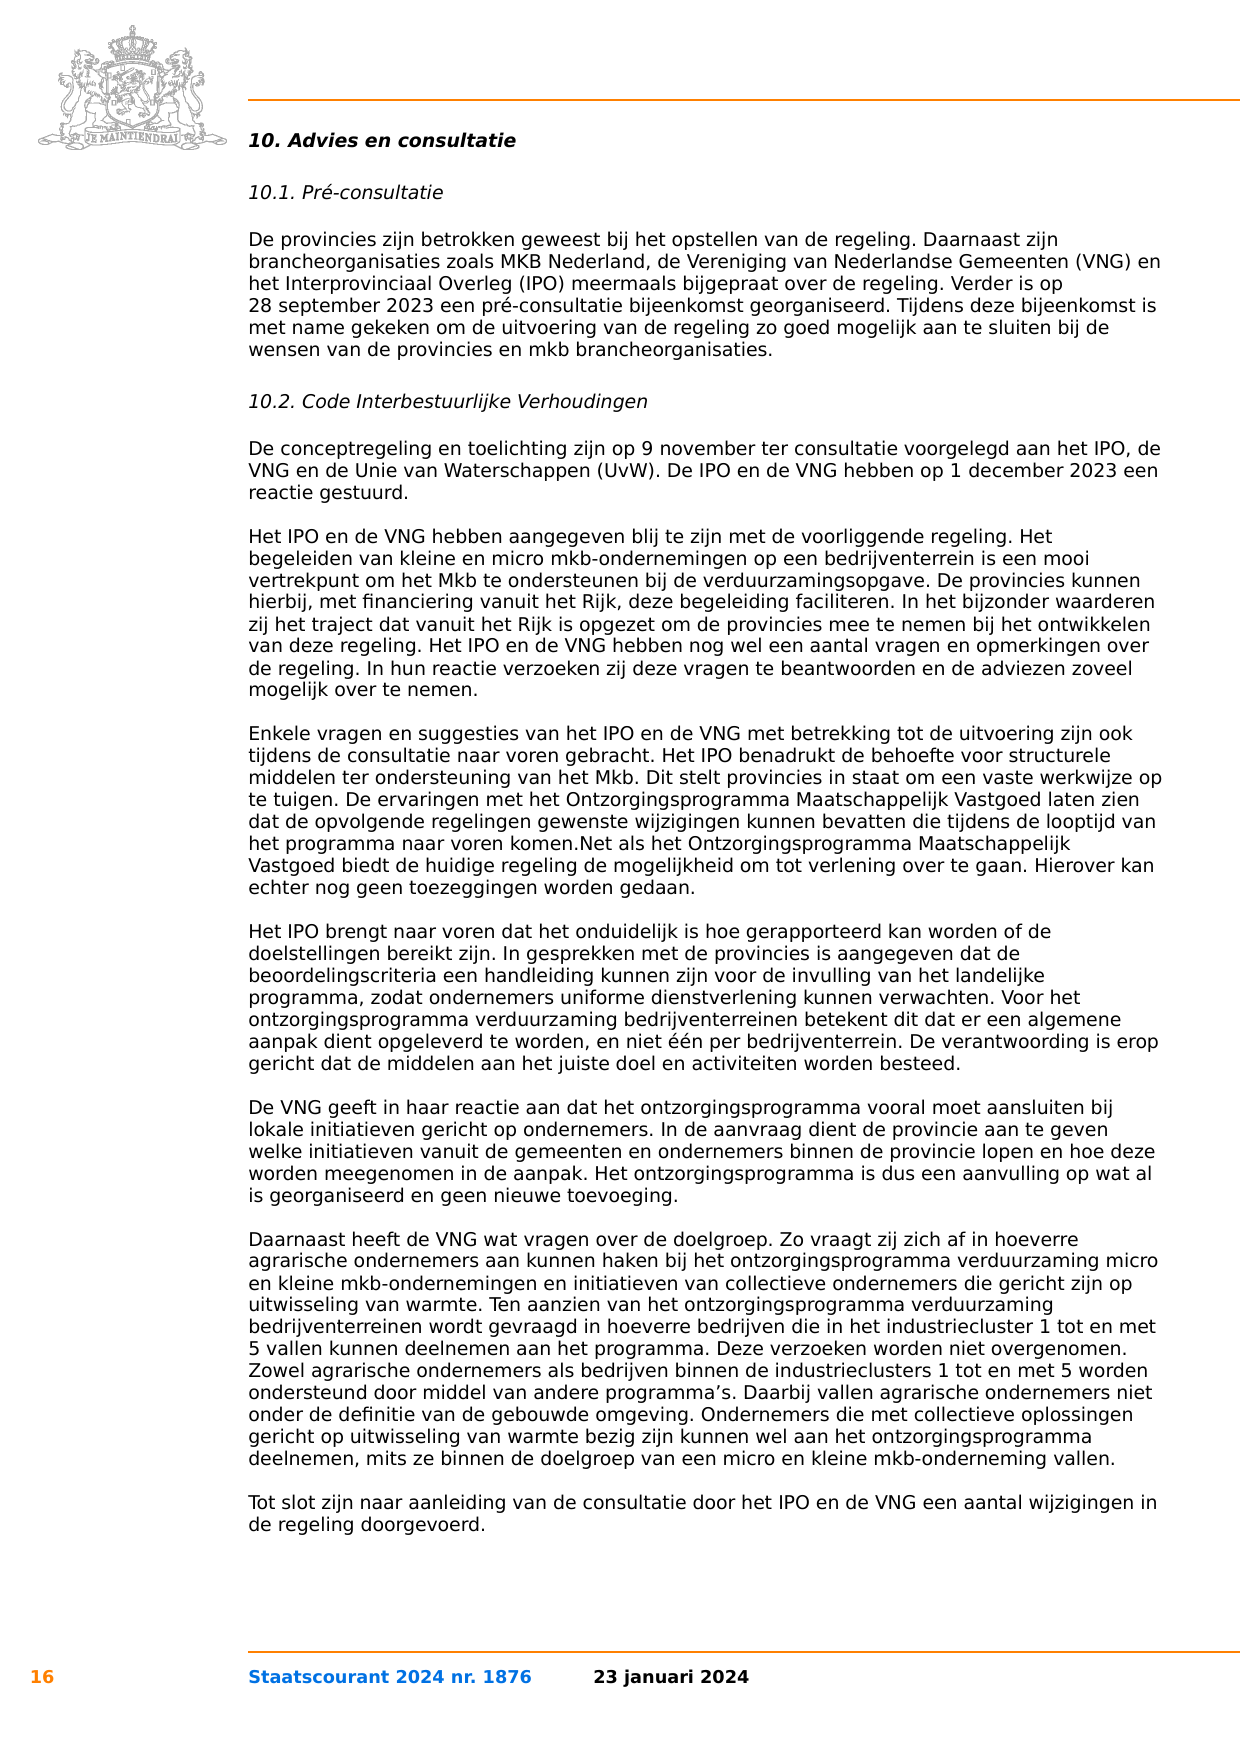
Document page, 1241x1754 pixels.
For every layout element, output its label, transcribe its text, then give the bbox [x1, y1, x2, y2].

text Het IPO brengt naar voren dat het onduidelijk is hoe gerapporteerd kan worden of de doelstellingen bereikt zijn. In gesprekken met de provincies is aangegeven dat de beoordelingscriteria een handleiding kunnen zijn voor de invulling van het landelijke programma, zodat ondernemers uniforme dienstverlening kunnen verwachten. Voor het ontzorgingsprogramma verduurzaming bedrijventerreinen betekent dit dat er een algemene aanpak dient opgeleverd te worden, en niet één per bedrijventerrein. De verantwoording is erop gericht dat de middelen aan het juiste doel en activiteiten worden besteed. [248, 921, 1163, 1075]
text Enkele vragen en suggesties van het IPO en de VNG met betrekking tot de uitvoering zijn ook tijdens de consultatie naar voren gebracht. Het IPO benadrukt de behoefte voor structurele middelen ter ondersteuning van het Mkb. Dit stelt provincies in staat om een vaste werkwijze op te tuigen. De ervaringen met het Ontzorgingsprogramma Maatschappelijk Vastgoed laten zien dat de opvolgende regelingen gewenste wijzigingen kunnen bevatten die tijdens de looptijd van het programma naar voren komen.Net als het Ontzorgingsprogramma Maatschappelijk Vastgoed biedt de huidige regeling de mogelijkheid om tot verlening over te gaan. Hierover kan echter nog geen toezeggingen worden gedaan. [248, 723, 1163, 899]
picture [38, 25, 227, 150]
text De provincies zijn betrokken geweest bij het opstellen van de regeling. Daarnaast zijn brancheorganisaties zoals MKB Nederland, de Vereniging van Nederlandse Gemeenten (VNG) en het Interprovinciaal Overleg (IPO) meermaals bijgepraat over de regeling. Verder is op 28 september 2023 een pré-consultatie bijeenkomst georganiseerd. Tijdens deze bijeenkomst is met name gekeken om de uitvoering van de regeling zo goed mogelijk aan te sluiten bij de wensen van de provincies en mkb brancheorganisaties. [248, 229, 1163, 361]
text Daarnaast heeft de VNG wat vragen over de doelgroep. Zo vraagt zij zich af in hoeverre agrarische ondernemers aan kunnen haken bij het ontzorgingsprogramma verduurzaming micro en kleine mkb-ondernemingen en initiatieven van collectieve ondernemers die gericht zijn op uitwisseling van warmte. Ten aanzien van het ontzorgingsprogramma verduurzaming bedrijventerreinen wordt gevraagd in hoeverre bedrijven die in het industriecluster 1 tot en met 5 vallen kunnen deelnemen aan het programma. Deze verzoeken worden niet overgenomen. Zowel agrarische ondernemers als bedrijven binnen de industrieclusters 1 tot en met 5 worden ondersteund door middel van andere programma’s. Daarbij vallen agrarische ondernemers niet onder de definitie van de gebouwde omgeving. Ondernemers die met collectieve oplossingen gericht op uitwisseling van warmte bezig zijn kunnen wel aan het ontzorgingsprogramma deelnemen, mits ze binnen de doelgroep van een micro en kleine mkb-onderneming vallen. [248, 1228, 1163, 1470]
subtitle 10. Advies en consultatie [248, 130, 1163, 152]
text Tot slot zijn naar aanleiding van de consultatie door het IPO en de VNG een aantal wijzigingen in de regeling doorgevoerd. [248, 1492, 1163, 1536]
text De VNG geeft in haar reactie aan dat het ontzorgingsprogramma vooral moet aansluiten bij lokale initiatieven gericht op ondernemers. In de aanvraag dient de provincie aan te geven welke initiatieven vanuit de gemeenten en ondernemers binnen de provincie lopen en hoe deze worden meegenomen in de aanpak. Het ontzorgingsprogramma is dus een aanvulling op wat al is georganiseerd en geen nieuwe toevoeging. [248, 1097, 1163, 1207]
subtitle 10.1. Pré-consultatie [248, 182, 1163, 204]
text De conceptregeling en toelichting zijn op 9 november ter consultatie voorgelegd aan het IPO, de VNG en de Unie van Waterschappen (UvW). De IPO en de VNG hebben op 1 december 2023 een reactie gestuurd. [248, 438, 1163, 504]
subtitle 10.2. Code Interbestuurlijke Verhoudingen [248, 391, 1163, 413]
text Het IPO en de VNG hebben aangegeven blij te zijn met de voorliggende regeling. Het begeleiden van kleine en micro mkb-ondernemingen op een bedrijventerrein is een mooi vertrekpunt om het Mkb te ondersteunen bij de verduurzamingsopgave. De provincies kunnen hierbij, met financiering vanuit het Rijk, deze begeleiding faciliteren. In het bijzonder waarderen zij het traject dat vanuit het Rijk is opgezet om de provincies mee te nemen bij het ontwikkelen van deze regeling. Het IPO en de VNG hebben nog wel een aantal vragen en opmerkingen over de regeling. In hun reactie verzoeken zij deze vragen te beantwoorden en de adviezen zoveel mogelijk over te nemen. [248, 526, 1163, 701]
